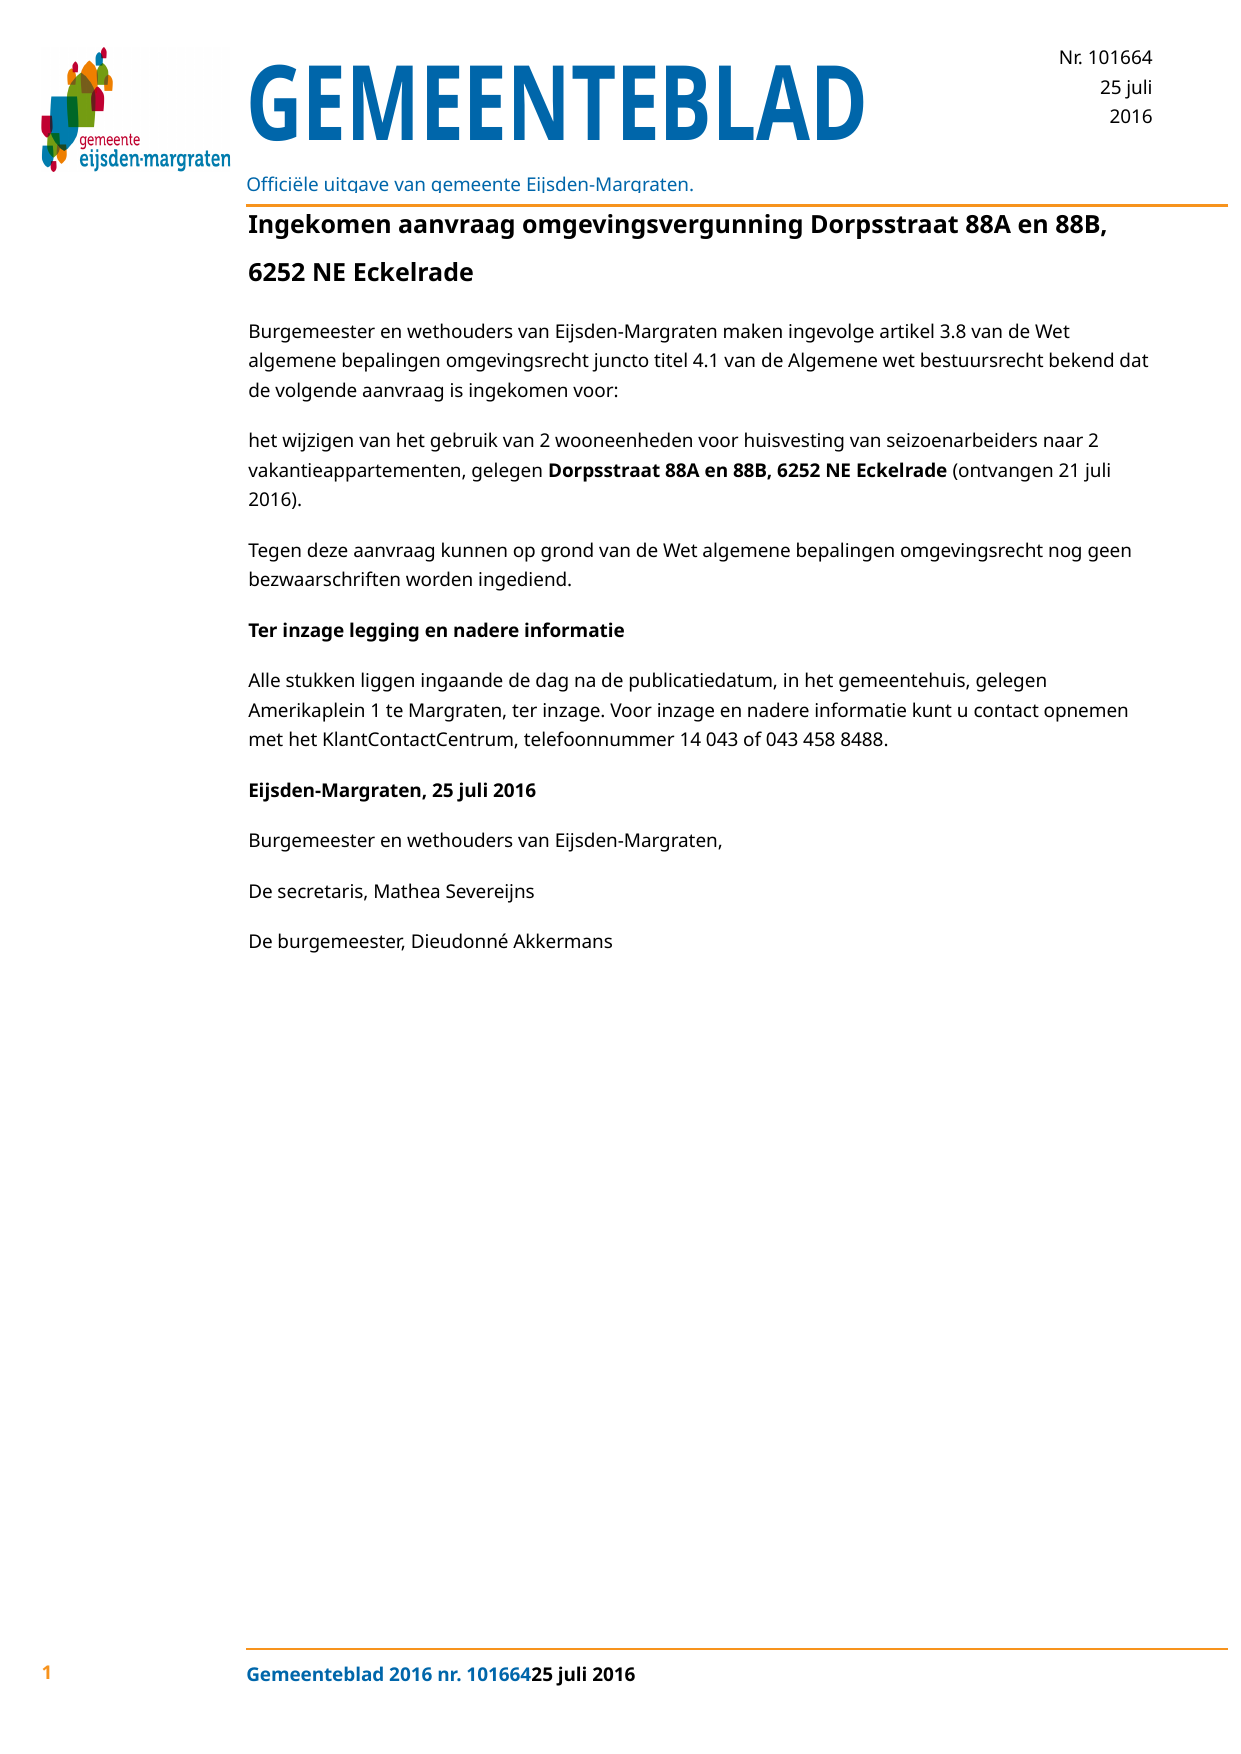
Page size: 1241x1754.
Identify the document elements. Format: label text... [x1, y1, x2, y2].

text Ingekomen aanvraag omgevingsvergunning Dorpsstraat 88A en 88B, 6252 NE Eckelrade [248, 207, 1152, 288]
text Eijsden-Margraten, 25 juli 2016 [248, 777, 1152, 803]
text De burgemeester, Dieudonné Akkermans [248, 928, 1152, 954]
text Ter inzage legging en nadere informatie [248, 617, 1152, 643]
text De secretaris, Mathea Severeijns [248, 878, 1152, 904]
picture [41, 47, 231, 172]
text Burgemeester en wethouders van Eijsden-Margraten, [248, 827, 1152, 853]
text Tegen deze aanvraag kunnen op grond van de Wet algemene bepalingen omgevingsrecht nog geen bezwaarschriften worden ingediend. [248, 537, 1152, 592]
text Alle stukken liggen ingaande de dag na de publicatiedatum, in het gemeentehuis, gelegen Amerikaplein 1 te Margraten, ter inzage. Voor inzage en nadere informatie kunt u contact opnemen met het KlantContactCentrum, telefoonnummer 14 043 of 043 458 8488. [248, 667, 1152, 752]
text het wijzigen van het gebruik van 2 wooneenheden voor huisvesting van seizoenarbeiders naar 2 vakantieappartementen, gelegen Dorpsstraat 88A en 88B, 6252 NE Eckelrade (ontvangen 21 juli 2016). [248, 427, 1152, 512]
text Burgemeester en wethouders van Eijsden-Margraten maken ingevolge artikel 3.8 van de Wet algemene bepalingen omgevingsrecht juncto titel 4.1 van de Algemene wet bestuursrecht bekend dat de volgende aanvraag is ingekomen voor: [248, 318, 1152, 403]
